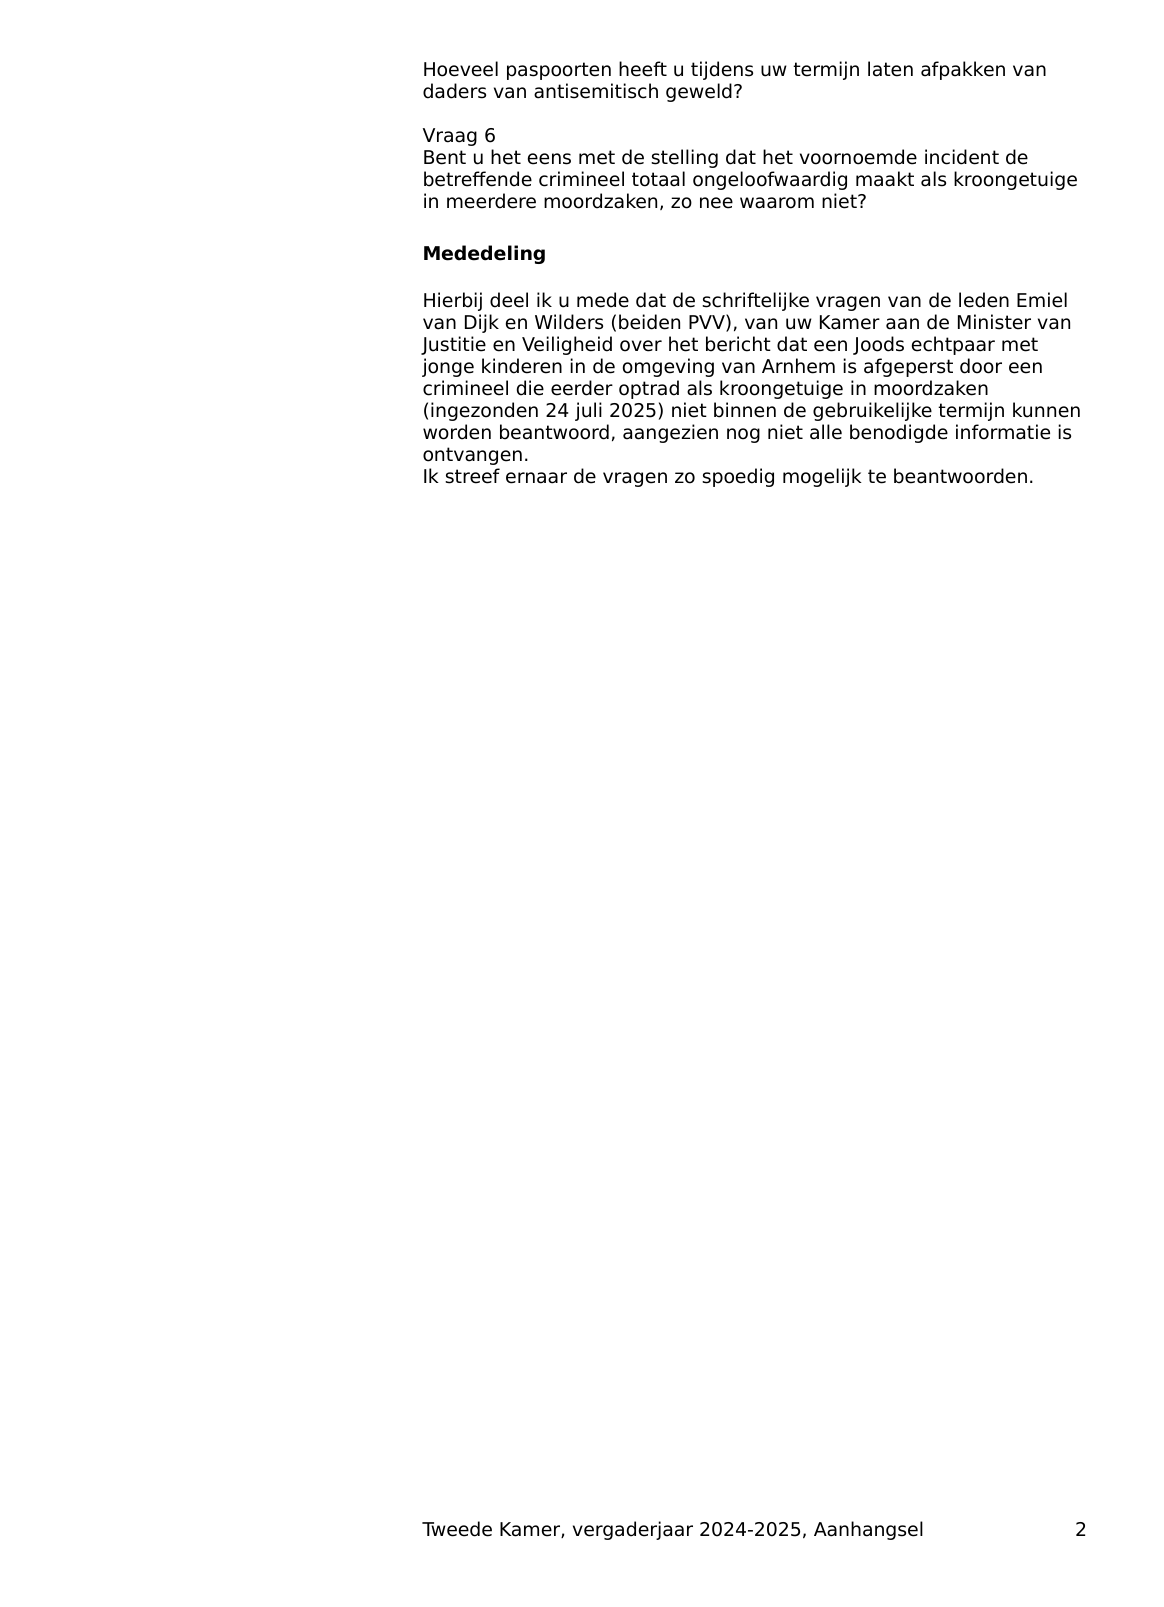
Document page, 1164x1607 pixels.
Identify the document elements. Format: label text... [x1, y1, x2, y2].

text Ik streef ernaar de vragen zo spoedig mogelijk te beantwoorden. [422, 466, 1087, 488]
text Vraag 6 [422, 125, 1087, 147]
subtitle Mededeling [422, 243, 1087, 265]
text Hoeveel paspoorten heeft u tijdens uw termijn laten afpakken van daders van antisemitisch geweld? [422, 59, 1087, 103]
text Hierbij deel ik u mede dat de schriftelijke vragen van de leden Emiel van Dijk en Wilders (beiden PVV), van uw Kamer aan de Minister van Justitie en Veiligheid over het bericht dat een Joods echtpaar met jonge kinderen in de omgeving van Arnhem is afgeperst door een crimineel die eerder optrad als kroongetuige in moordzaken (ingezonden 24 juli 2025) niet binnen de gebruikelijke termijn kunnen worden beantwoord, aangezien nog niet alle benodigde informatie is ontvangen. [422, 290, 1087, 466]
text Bent u het eens met de stelling dat het voornoemde incident de betreffende crimineel totaal ongeloofwaardig maakt als kroongetuige in meerdere moordzaken, zo nee waarom niet? [422, 147, 1087, 213]
